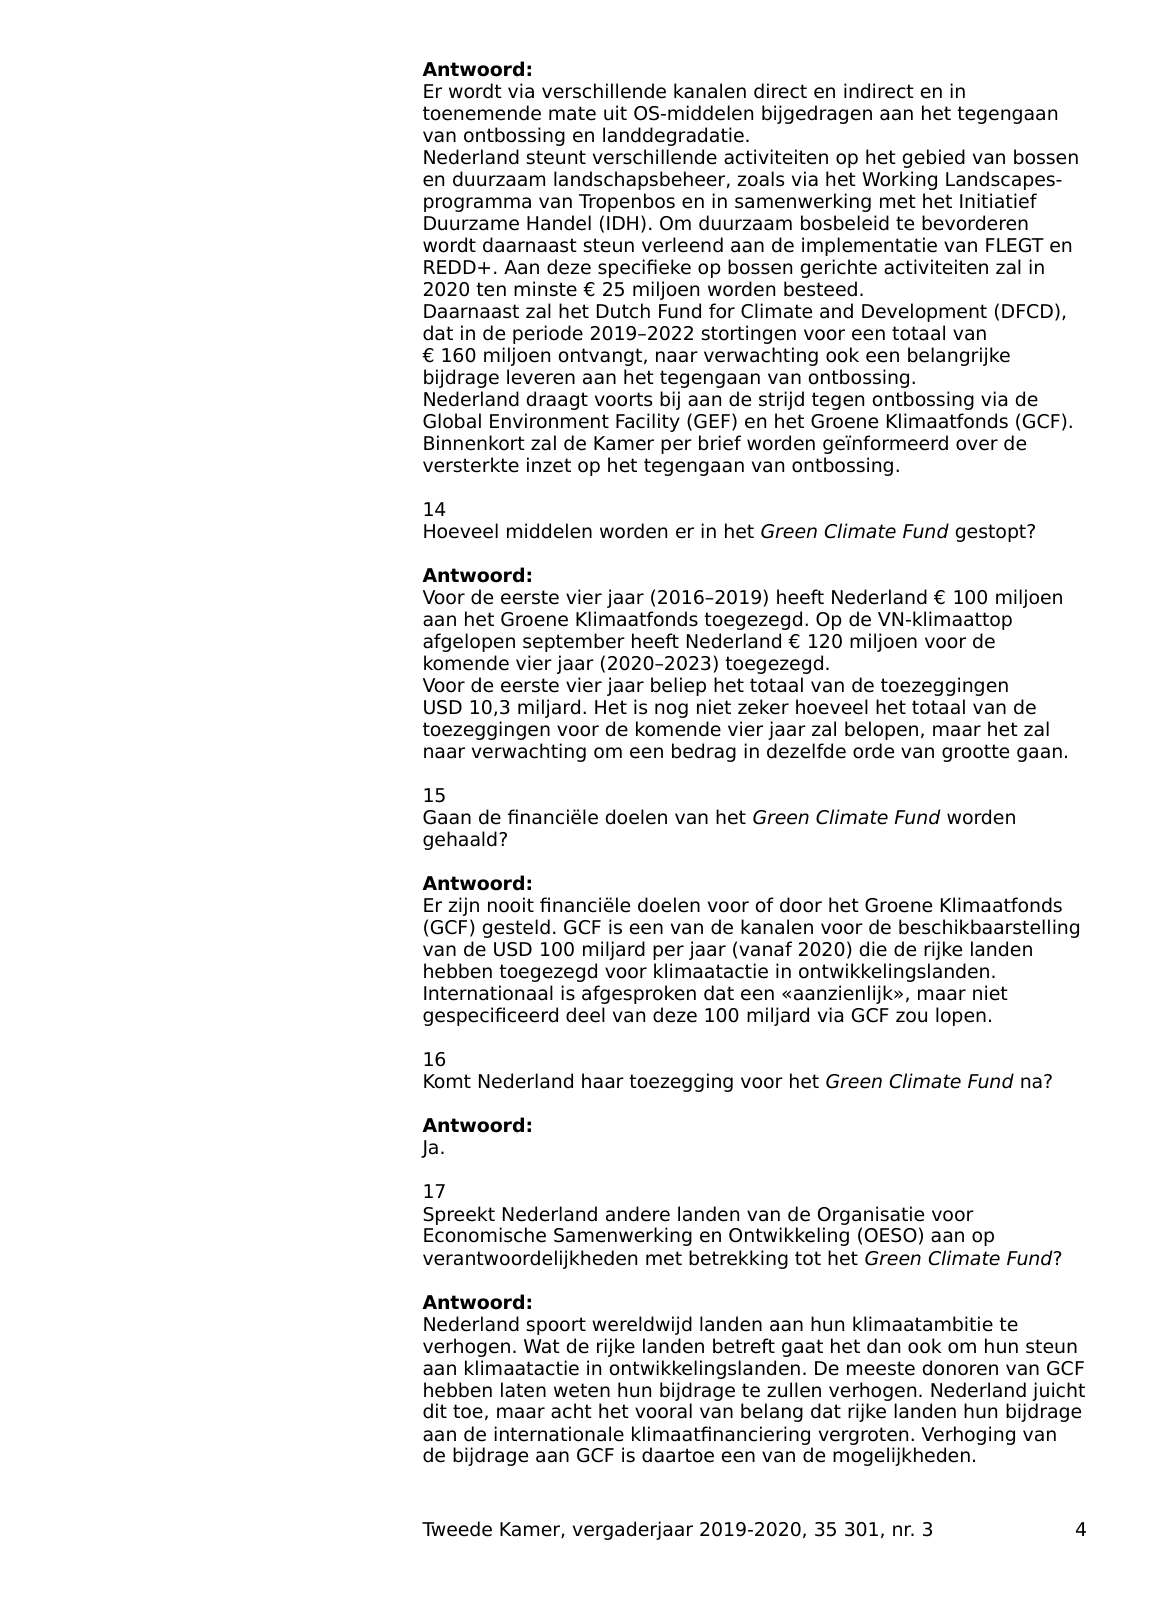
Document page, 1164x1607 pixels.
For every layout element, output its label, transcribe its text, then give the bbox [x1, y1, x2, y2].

text Voor de eerste vier jaar beliep het totaal van de toezeggingen USD 10,3 miljard. Het is nog niet zeker hoeveel het totaal van de toezeggingen voor de komende vier jaar zal belopen, maar het zal naar verwachting om een bedrag in dezelfde orde van grootte gaan. [422, 675, 1087, 763]
text Daarnaast zal het Dutch Fund for Climate and Development (DFCD), dat in de periode 2019–2022 stortingen voor een totaal van € 160 miljoen ontvangt, naar verwachting ook een belangrijke bijdrage leveren aan het tegengaan van ontbossing. [422, 301, 1087, 389]
text Nederland draagt voorts bij aan de strijd tegen ontbossing via de Global Environment Facility (GEF) en het Groene Klimaatfonds (GCF). [422, 389, 1087, 433]
text Spreekt Nederland andere landen van de Organisatie voor Economische Samenwerking en Ontwikkeling (OESO) aan op verantwoordelijkheden met betrekking tot het Green Climate Fund? [422, 1203, 1087, 1269]
text Binnenkort zal de Kamer per brief worden geïnformeerd over de versterkte inzet op het tegengaan van ontbossing. [422, 433, 1087, 477]
text Antwoord: [422, 873, 1087, 895]
text Antwoord: [422, 1115, 1087, 1137]
text 15 [422, 785, 1087, 807]
text Komt Nederland haar toezegging voor het Green Climate Fund na? [422, 1071, 1087, 1093]
text 17 [422, 1181, 1087, 1203]
text Antwoord: [422, 59, 1087, 81]
text Antwoord: [422, 1292, 1087, 1313]
text Antwoord: [422, 565, 1087, 587]
text Er zijn nooit financiële doelen voor of door het Groene Klimaatfonds (GCF) gesteld. GCF is een van de kanalen voor de beschikbaarstelling van de USD 100 miljard per jaar (vanaf 2020) die de rijke landen hebben toegezegd voor klimaatactie in ontwikkelingslanden. Internationaal is afgesproken dat een «aanzienlijk», maar niet gespecificeerd deel van deze 100 miljard via GCF zou lopen. [422, 895, 1087, 1027]
text 16 [422, 1049, 1087, 1071]
text Hoeveel middelen worden er in het Green Climate Fund gestopt? [422, 521, 1087, 543]
text Er wordt via verschillende kanalen direct en indirect en in toenemende mate uit OS-middelen bijgedragen aan het tegengaan van ontbossing en landdegradatie. [422, 81, 1087, 147]
text Gaan de financiële doelen van het Green Climate Fund worden gehaald? [422, 807, 1087, 851]
text Nederland steunt verschillende activiteiten op het gebied van bossen en duurzaam landschapsbeheer, zoals via het Working Landscapes-programma van Tropenbos en in samenwerking met het Initiatief Duurzame Handel (IDH). Om duurzaam bosbeleid te bevorderen wordt daarnaast steun verleend aan de implementatie van FLEGT en REDD+. Aan deze specifieke op bossen gerichte activiteiten zal in 2020 ten minste € 25 miljoen worden besteed. [422, 147, 1087, 301]
text Voor de eerste vier jaar (2016–2019) heeft Nederland € 100 miljoen aan het Groene Klimaatfonds toegezegd. Op de VN-klimaattop afgelopen september heeft Nederland € 120 miljoen voor de komende vier jaar (2020–2023) toegezegd. [422, 587, 1087, 675]
text Ja. [422, 1137, 1087, 1159]
text 14 [422, 499, 1087, 521]
text Nederland spoort wereldwijd landen aan hun klimaatambitie te verhogen. Wat de rijke landen betreft gaat het dan ook om hun steun aan klimaatactie in ontwikkelingslanden. De meeste donoren van GCF hebben laten weten hun bijdrage te zullen verhogen. Nederland juicht dit toe, maar acht het vooral van belang dat rijke landen hun bijdrage aan de internationale klimaatfinanciering vergroten. Verhoging van de bijdrage aan GCF is daartoe een van de mogelijkheden. [422, 1313, 1087, 1467]
